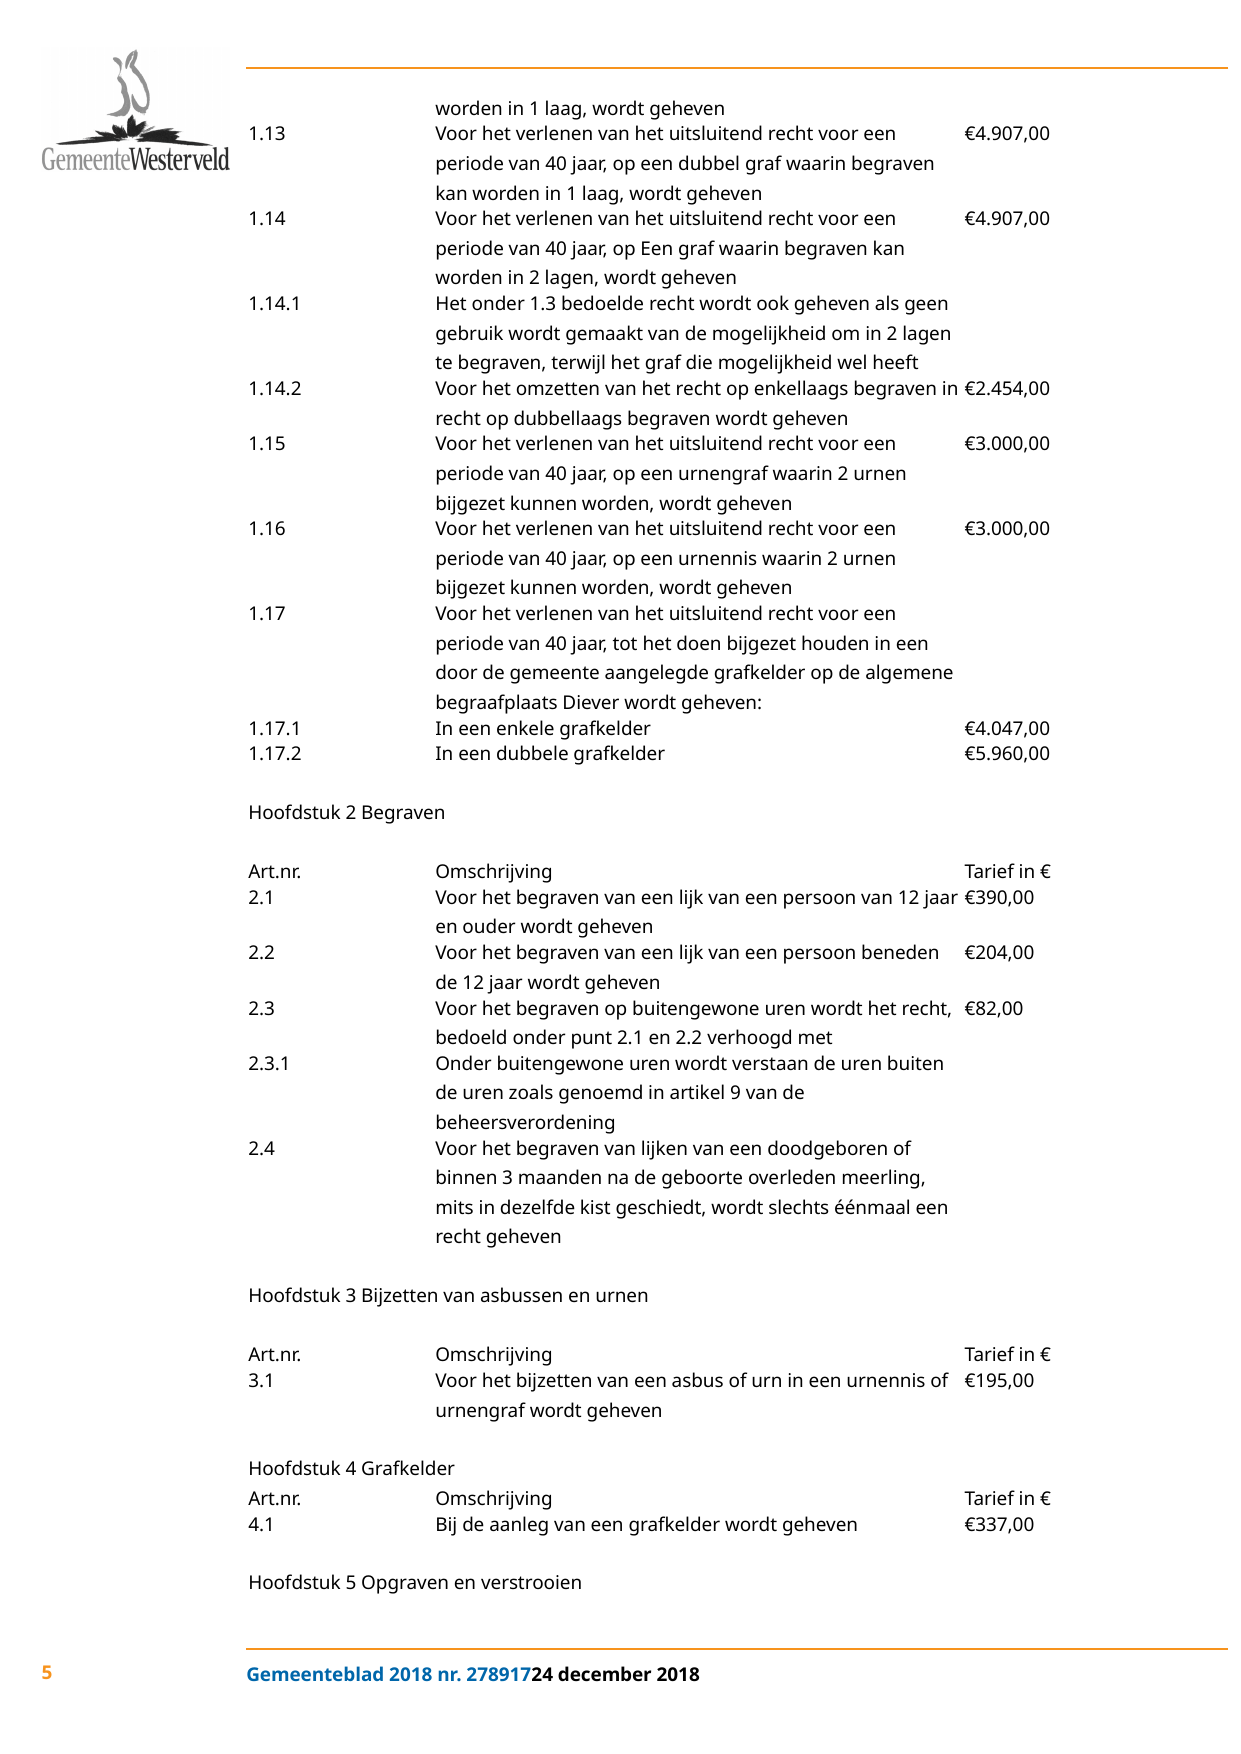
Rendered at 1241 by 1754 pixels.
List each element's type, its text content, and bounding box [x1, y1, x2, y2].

table_cell €337,00 [964, 1511, 1152, 1536]
table_cell 2.1 [248, 884, 435, 939]
table_header Omschrijving [435, 858, 964, 884]
table_cell Voor het verlenen van het uitsluitend recht voor een periode van 40 jaar, op een urnengraf waarin 2 urnen bijgezet kunnen worden, wordt geheven [435, 431, 964, 515]
table_header Tarief in € [964, 858, 1152, 884]
table_cell Voor het begraven van een lijk van een persoon beneden de 12 jaar wordt geheven [435, 939, 964, 995]
table_header Omschrijving [435, 1485, 964, 1511]
text Hoofdstuk 2 Begraven [248, 799, 1152, 825]
table_cell In een enkele grafkelder [435, 715, 964, 741]
table_cell €3.000,00 [964, 515, 1152, 600]
table_cell €195,00 [964, 1367, 1152, 1422]
table_cell [964, 290, 1152, 375]
table_cell 2.4 [248, 1135, 435, 1249]
table_cell €4.907,00 [964, 205, 1152, 290]
table_cell 1.17 [248, 600, 435, 715]
table_cell In een dubbele grafkelder [435, 741, 964, 766]
table_cell worden in 1 laag, wordt geheven [435, 95, 964, 121]
picture [41, 47, 231, 172]
table_cell Voor het begraven op buitengewone uren wordt het recht, bedoeld onder punt 2.1 en 2.2 verhoogd met [435, 995, 964, 1050]
table_cell 1.14 [248, 205, 435, 290]
table_header Tarief in € [964, 1341, 1152, 1367]
table_cell Voor het bijzetten van een asbus of urn in een urnennis of urnengraf wordt geheven [435, 1367, 964, 1422]
table_cell Voor het begraven van een lijk van een persoon van 12 jaar en ouder wordt geheven [435, 884, 964, 939]
table_cell €390,00 [964, 884, 1152, 939]
table_cell 1.13 [248, 121, 435, 205]
table_cell Voor het begraven van lijken van een doodgeboren of binnen 3 maanden na de geboorte overleden meerling, mits in dezelfde kist geschiedt, wordt slechts éénmaal een recht geheven [435, 1135, 964, 1249]
table_cell Voor het verlenen van het uitsluitend recht voor een periode van 40 jaar, tot het doen bijgezet houden in een door de gemeente aangelegde grafkelder op de algemene begraafplaats Diever wordt geheven: [435, 600, 964, 715]
table_cell 1.17.2 [248, 741, 435, 766]
table_cell €82,00 [964, 995, 1152, 1050]
table_cell [964, 1135, 1152, 1249]
table_cell €204,00 [964, 939, 1152, 995]
table_cell 2.2 [248, 939, 435, 995]
table_cell Bij de aanleg van een grafkelder wordt geheven [435, 1511, 964, 1536]
table_cell 1.17.1 [248, 715, 435, 741]
table_cell Onder buitengewone uren wordt verstaan de uren buiten de uren zoals genoemd in artikel 9 van de beheersverordening [435, 1050, 964, 1135]
text Hoofdstuk 4 Grafkelder [248, 1455, 1152, 1481]
table_cell 1.16 [248, 515, 435, 600]
table_header Tarief in € [964, 1485, 1152, 1511]
table_cell €3.000,00 [964, 431, 1152, 515]
table_header Art.nr. [248, 858, 435, 884]
table_cell 2.3 [248, 995, 435, 1050]
table_cell Voor het verlenen van het uitsluitend recht voor een periode van 40 jaar, op een dubbel graf waarin begraven kan worden in 1 laag, wordt geheven [435, 121, 964, 205]
table_cell 2.3.1 [248, 1050, 435, 1135]
table_cell Voor het verlenen van het uitsluitend recht voor een periode van 40 jaar, op een urnennis waarin 2 urnen bijgezet kunnen worden, wordt geheven [435, 515, 964, 600]
table_header Art.nr. [248, 1341, 435, 1367]
table_cell €4.047,00 [964, 715, 1152, 741]
table_cell Voor het verlenen van het uitsluitend recht voor een periode van 40 jaar, op Een graf waarin begraven kan worden in 2 lagen, wordt geheven [435, 205, 964, 290]
text Hoofdstuk 5 Opgraven en verstrooien [248, 1569, 1152, 1595]
table_cell 4.1 [248, 1511, 435, 1536]
table_cell 3.1 [248, 1367, 435, 1422]
table_cell 1.15 [248, 431, 435, 515]
table_cell 1.14.2 [248, 375, 435, 431]
table_cell 1.14.1 [248, 290, 435, 375]
table_cell [964, 600, 1152, 715]
table_cell [248, 95, 435, 121]
table_cell €4.907,00 [964, 121, 1152, 205]
table_cell [964, 1050, 1152, 1135]
table_header Omschrijving [435, 1341, 964, 1367]
table_cell Voor het omzetten van het recht op enkellaags begraven in recht op dubbellaags begraven wordt geheven [435, 375, 964, 431]
text Hoofdstuk 3 Bijzetten van asbussen en urnen [248, 1282, 1152, 1308]
table_cell Het onder 1.3 bedoelde recht wordt ook geheven als geen gebruik wordt gemaakt van de mogelijkheid om in 2 lagen te begraven, terwijl het graf die mogelijkheid wel heeft [435, 290, 964, 375]
table_cell €2.454,00 [964, 375, 1152, 431]
table_cell [964, 95, 1152, 121]
table_cell €5.960,00 [964, 741, 1152, 766]
table_header Art.nr. [248, 1485, 435, 1511]
